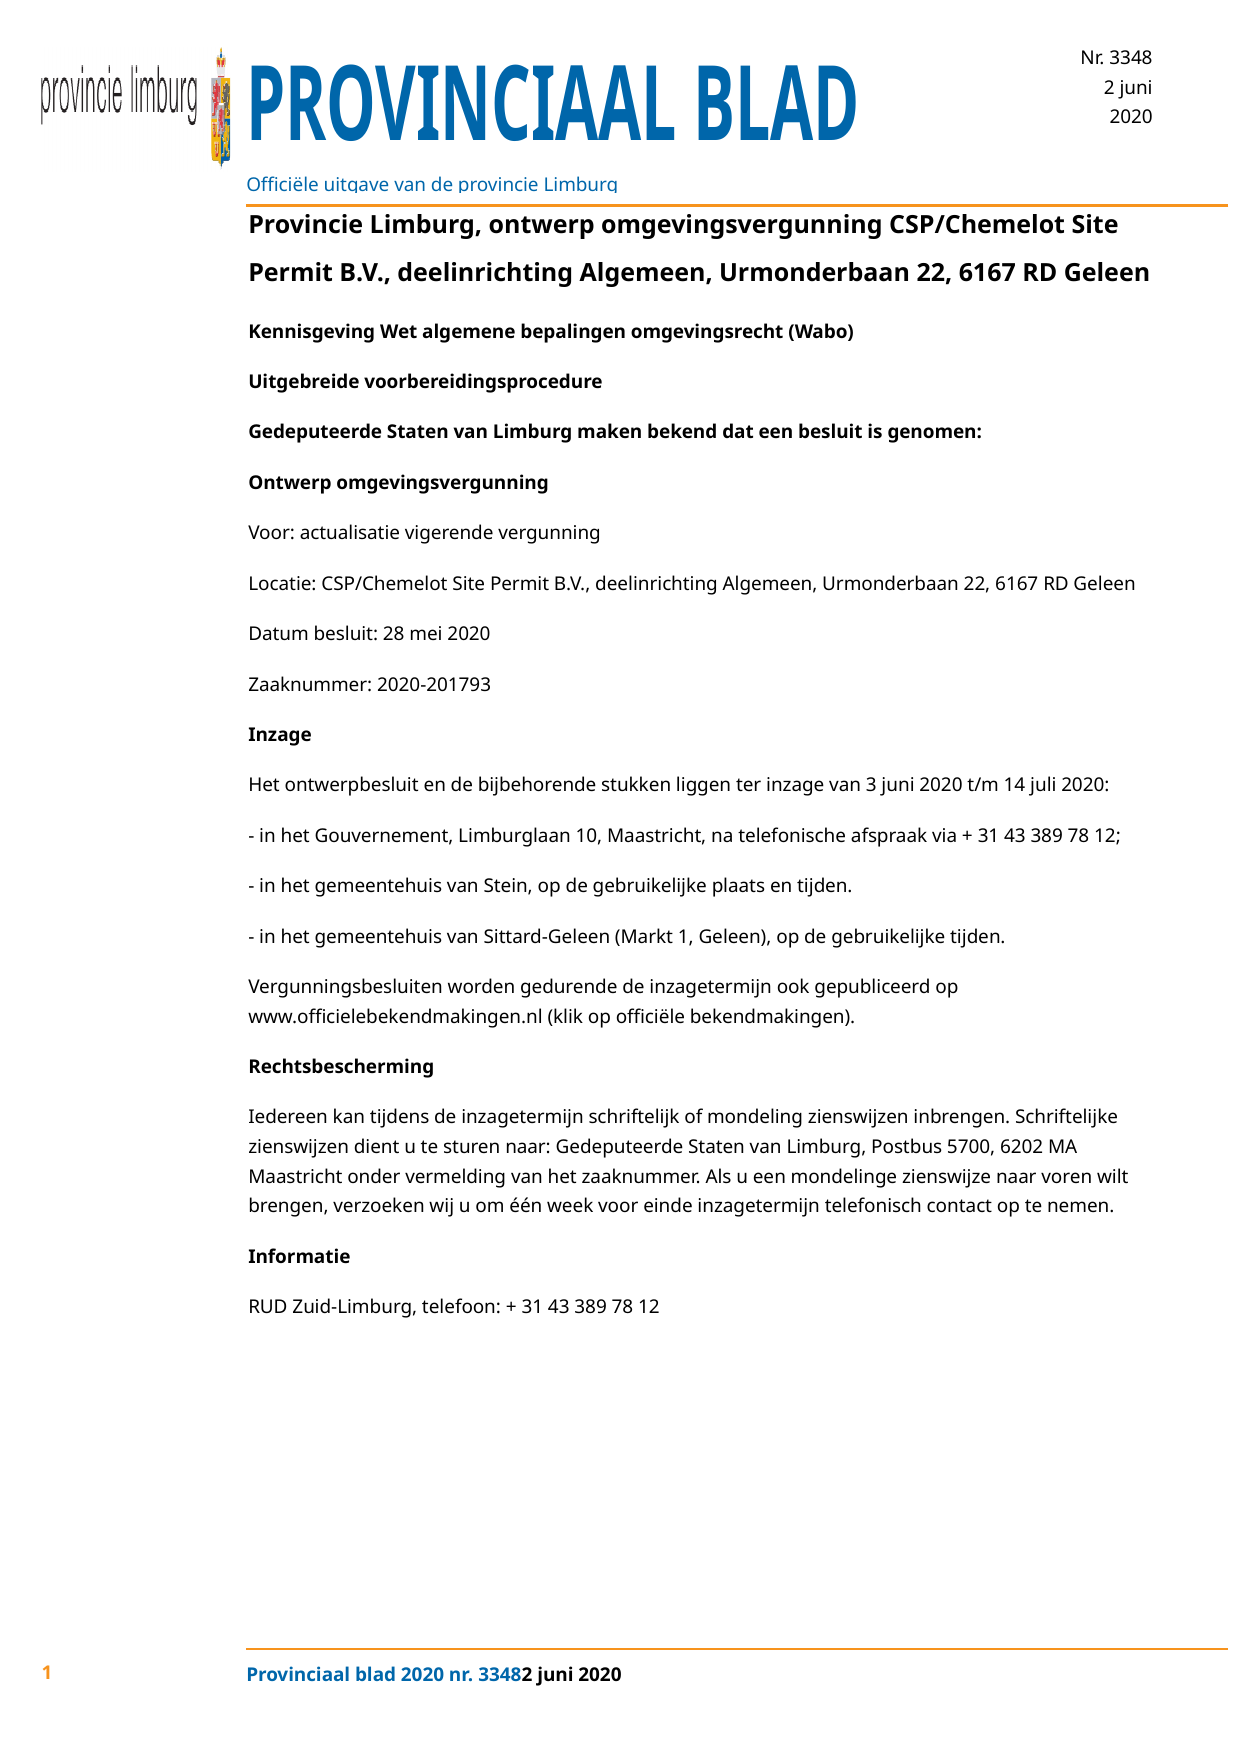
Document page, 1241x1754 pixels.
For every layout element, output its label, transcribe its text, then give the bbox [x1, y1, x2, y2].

text Inzage [248, 721, 1152, 747]
text Provincie Limburg, ontwerp omgevingsvergunning CSP/Chemelot Site Permit B.V., deelinrichting Algemeen, Urmonderbaan 22, 6167 RD Geleen [248, 207, 1152, 288]
text - in het Gouvernement, Limburglaan 10, Maastricht, na telefonische afspraak via + 31 43 389 78 12; [248, 822, 1152, 848]
text Rechtsbescherming [248, 1053, 1152, 1079]
picture [41, 47, 231, 172]
text - in het gemeentehuis van Sittard-Geleen (Markt 1, Geleen), op de gebruikelijke tijden. [248, 923, 1152, 949]
text Zaaknummer: 2020-201793 [248, 671, 1152, 697]
text Het ontwerpbesluit en de bijbehorende stukken liggen ter inzage van 3 juni 2020 t/m 14 juli 2020: [248, 772, 1152, 797]
text Voor: actualisatie vigerende vergunning [248, 519, 1152, 545]
text Uitgebreide voorbereidingsprocedure [248, 368, 1152, 394]
text RUD Zuid-Limburg, telefoon: + 31 43 389 78 12 [248, 1293, 1152, 1319]
text Locatie: CSP/Chemelot Site Permit B.V., deelinrichting Algemeen, Urmonderbaan 22, 6167 RD Geleen [248, 570, 1152, 596]
text Vergunningsbesluiten worden gedurende de inzagetermijn ook gepubliceerd op www.officielebekendmakingen.nl (klik op officiële bekendmakingen). [248, 973, 1152, 1029]
text Kennisgeving Wet algemene bepalingen omgevingsrecht (Wabo) [248, 318, 1152, 344]
text Ontwerp omgevingsvergunning [248, 469, 1152, 495]
text Iedereen kan tijdens de inzagetermijn schriftelijk of mondeling zienswijzen inbrengen. Schriftelijke zienswijzen dient u te sturen naar: Gedeputeerde Staten van Limburg, Postbus 5700, 6202 MA Maastricht onder vermelding van het zaaknummer. Als u een mondelinge zienswijze naar voren wilt brengen, verzoeken wij u om één week voor einde inzagetermijn telefonisch contact op te nemen. [248, 1104, 1152, 1218]
text Gedeputeerde Staten van Limburg maken bekend dat een besluit is genomen: [248, 419, 1152, 444]
text - in het gemeentehuis van Stein, op de gebruikelijke plaats en tijden. [248, 872, 1152, 898]
text Datum besluit: 28 mei 2020 [248, 620, 1152, 646]
text Informatie [248, 1243, 1152, 1269]
